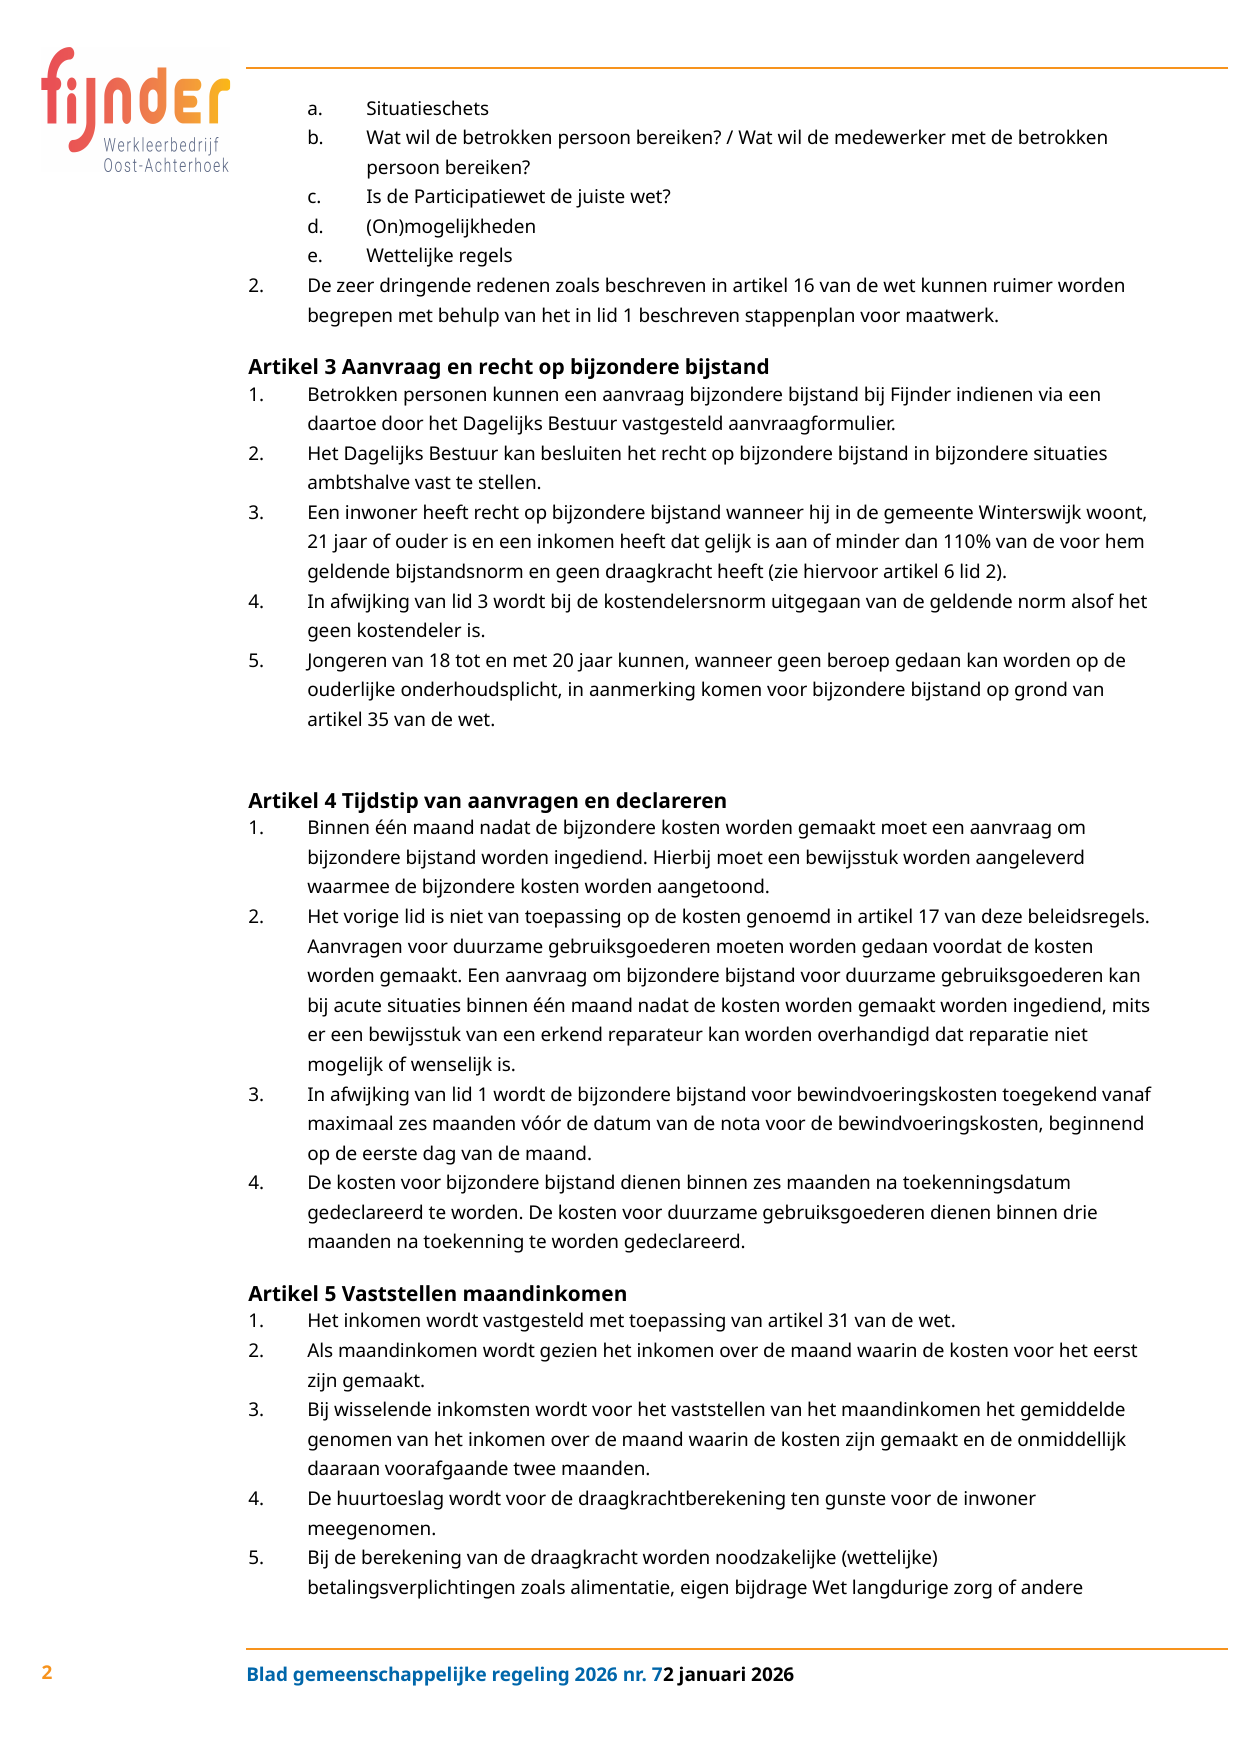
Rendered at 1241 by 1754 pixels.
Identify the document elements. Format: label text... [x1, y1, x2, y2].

list Is de Participatiewet de juiste wet? [307, 183, 1152, 209]
list Een inwoner heeft recht op bijzondere bijstand wanneer hij in de gemeente Winterswijk woont, 21 jaar of ouder is en een inkomen heeft dat gelijk is aan of minder dan 110% van de voor hem geldende bijstandsnorm en geen draagkracht heeft (zie hiervoor artikel 6 lid 2). [248, 499, 1152, 584]
list De huurtoeslag wordt voor de draagkrachtberekening ten gunste voor de inwoner meegenomen. [248, 1485, 1152, 1540]
list Als maandinkomen wordt gezien het inkomen over de maand waarin de kosten voor het eerst zijn gemaakt. [248, 1337, 1152, 1392]
text Artikel 5 Vaststellen maandinkomen [248, 1279, 1152, 1308]
list In afwijking van lid 1 wordt de bijzondere bijstand voor bewindvoeringskosten toegekend vanaf maximaal zes maanden vóór de datum van de nota voor de bewindvoeringskosten, beginnend op de eerste dag van de maand. [248, 1081, 1152, 1166]
list Het Dagelijks Bestuur kan besluiten het recht op bijzondere bijstand in bijzondere situaties ambtshalve vast te stellen. [248, 440, 1152, 495]
list Betrokken personen kunnen een aanvraag bijzondere bijstand bij Fijnder indienen via een daartoe door het Dagelijks Bestuur vastgesteld aanvraagformulier. [248, 381, 1152, 436]
list Binnen één maand nadat de bijzondere kosten worden gemaakt moet een aanvraag om bijzondere bijstand worden ingediend. Hierbij moet een bewijsstuk worden aangeleverd waarmee de bijzondere kosten worden aangetoond. [248, 814, 1152, 899]
text Artikel 4 Tijdstip van aanvragen en declareren [248, 786, 1152, 814]
list Het inkomen wordt vastgesteld met toepassing van artikel 31 van de wet. [248, 1308, 1152, 1333]
list De kosten voor bijzondere bijstand dienen binnen zes maanden na toekenningsdatum gedeclareerd te worden. De kosten voor duurzame gebruiksgoederen dienen binnen drie maanden na toekenning te worden gedeclareerd. [248, 1169, 1152, 1254]
list Jongeren van 18 tot en met 20 jaar kunnen, wanneer geen beroep gedaan kan worden op de ouderlijke onderhoudsplicht, in aanmerking komen voor bijzondere bijstand op grond van artikel 35 van de wet. [248, 647, 1152, 732]
list Het vorige lid is niet van toepassing op de kosten genoemd in artikel 17 van deze beleidsregels. Aanvragen voor duurzame gebruiksgoederen moeten worden gedaan voordat de kosten worden gemaakt. Een aanvraag om bijzondere bijstand voor duurzame gebruiksgoederen kan bij acute situaties binnen één maand nadat de kosten worden gemaakt worden ingediend, mits er een bewijsstuk van een erkend reparateur kan worden overhandigd dat reparatie niet mogelijk of wenselijk is. [248, 903, 1152, 1077]
list In afwijking van lid 3 wordt bij de kostendelersnorm uitgegaan van de geldende norm alsof het geen kostendeler is. [248, 588, 1152, 643]
list Bij wisselende inkomsten wordt voor het vaststellen van het maandinkomen het gemiddelde genomen van het inkomen over de maand waarin de kosten zijn gemaakt en de onmiddellijk daaraan voorafgaande twee maanden. [248, 1396, 1152, 1481]
list De zeer dringende redenen zoals beschreven in artikel 16 van de wet kunnen ruimer worden begrepen met behulp van het in lid 1 beschreven stappenplan voor maatwerk. [248, 272, 1152, 328]
list Bij de berekening van de draagkracht worden noodzakelijke (wettelijke) betalingsverplichtingen zoals alimentatie, eigen bijdrage Wet langdurige zorg of andere [248, 1544, 1152, 1599]
list Wettelijke regels [307, 243, 1152, 268]
text Artikel 3 Aanvraag en recht op bijzondere bijstand [248, 352, 1152, 381]
list (On)mogelijkheden [307, 213, 1152, 239]
picture [41, 47, 231, 172]
list Wat wil de betrokken persoon bereiken? / Wat wil de medewerker met de betrokken persoon bereiken? [307, 124, 1152, 180]
list Situatieschets [307, 95, 1152, 121]
